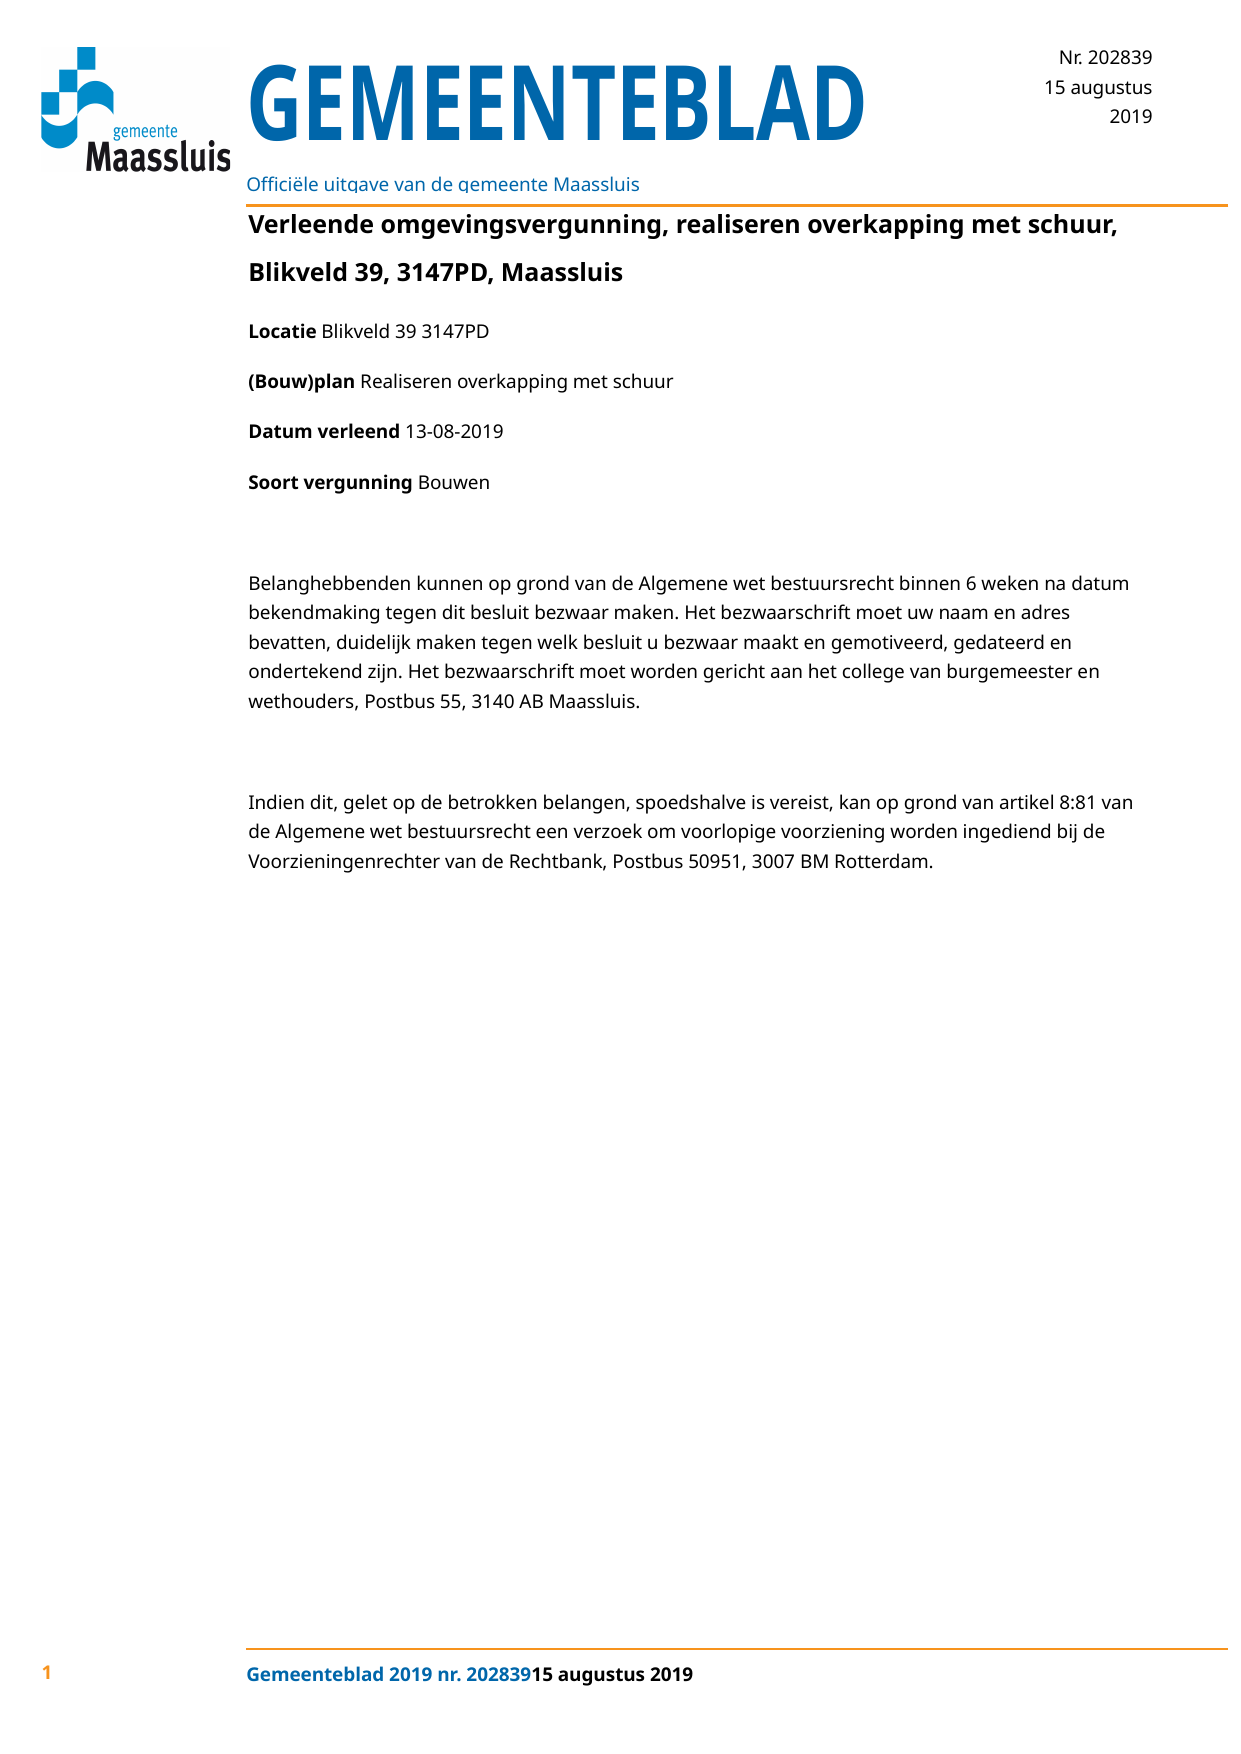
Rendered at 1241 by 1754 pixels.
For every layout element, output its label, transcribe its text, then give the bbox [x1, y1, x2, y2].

text Datum verleend 13-08-2019 [248, 419, 1152, 444]
text Indien dit, gelet op de betrokken belangen, spoedshalve is vereist, kan op grond van artikel 8:81 van de Algemene wet bestuursrecht een verzoek om voorlopige voorziening worden ingediend bij de Voorzieningenrechter van de Rechtbank, Postbus 50951, 3007 BM Rotterdam. [248, 789, 1152, 874]
picture [41, 47, 77, 92]
text Soort vergunning Bouwen [248, 469, 1152, 495]
picture [41, 47, 231, 172]
text Verleende omgevingsvergunning, realiseren overkapping met schuur, Blikveld 39, 3147PD, Maassluis [248, 207, 1152, 288]
text Locatie Blikveld 39 3147PD [248, 318, 1152, 344]
text (Bouw)plan Realiseren overkapping met schuur [248, 368, 1152, 394]
text Belanghebbenden kunnen op grond van de Algemene wet bestuursrecht binnen 6 weken na datum bekendmaking tegen dit besluit bezwaar maken. Het bezwaarschrift moet uw naam en adres bevatten, duidelijk maken tegen welk besluit u bezwaar maakt en gemotiveerd, gedateerd en ondertekend zijn. Het bezwaarschrift moet worden gericht aan het college van burgemeester en wethouders, Postbus 55, 3140 AB Maassluis. [248, 570, 1152, 714]
